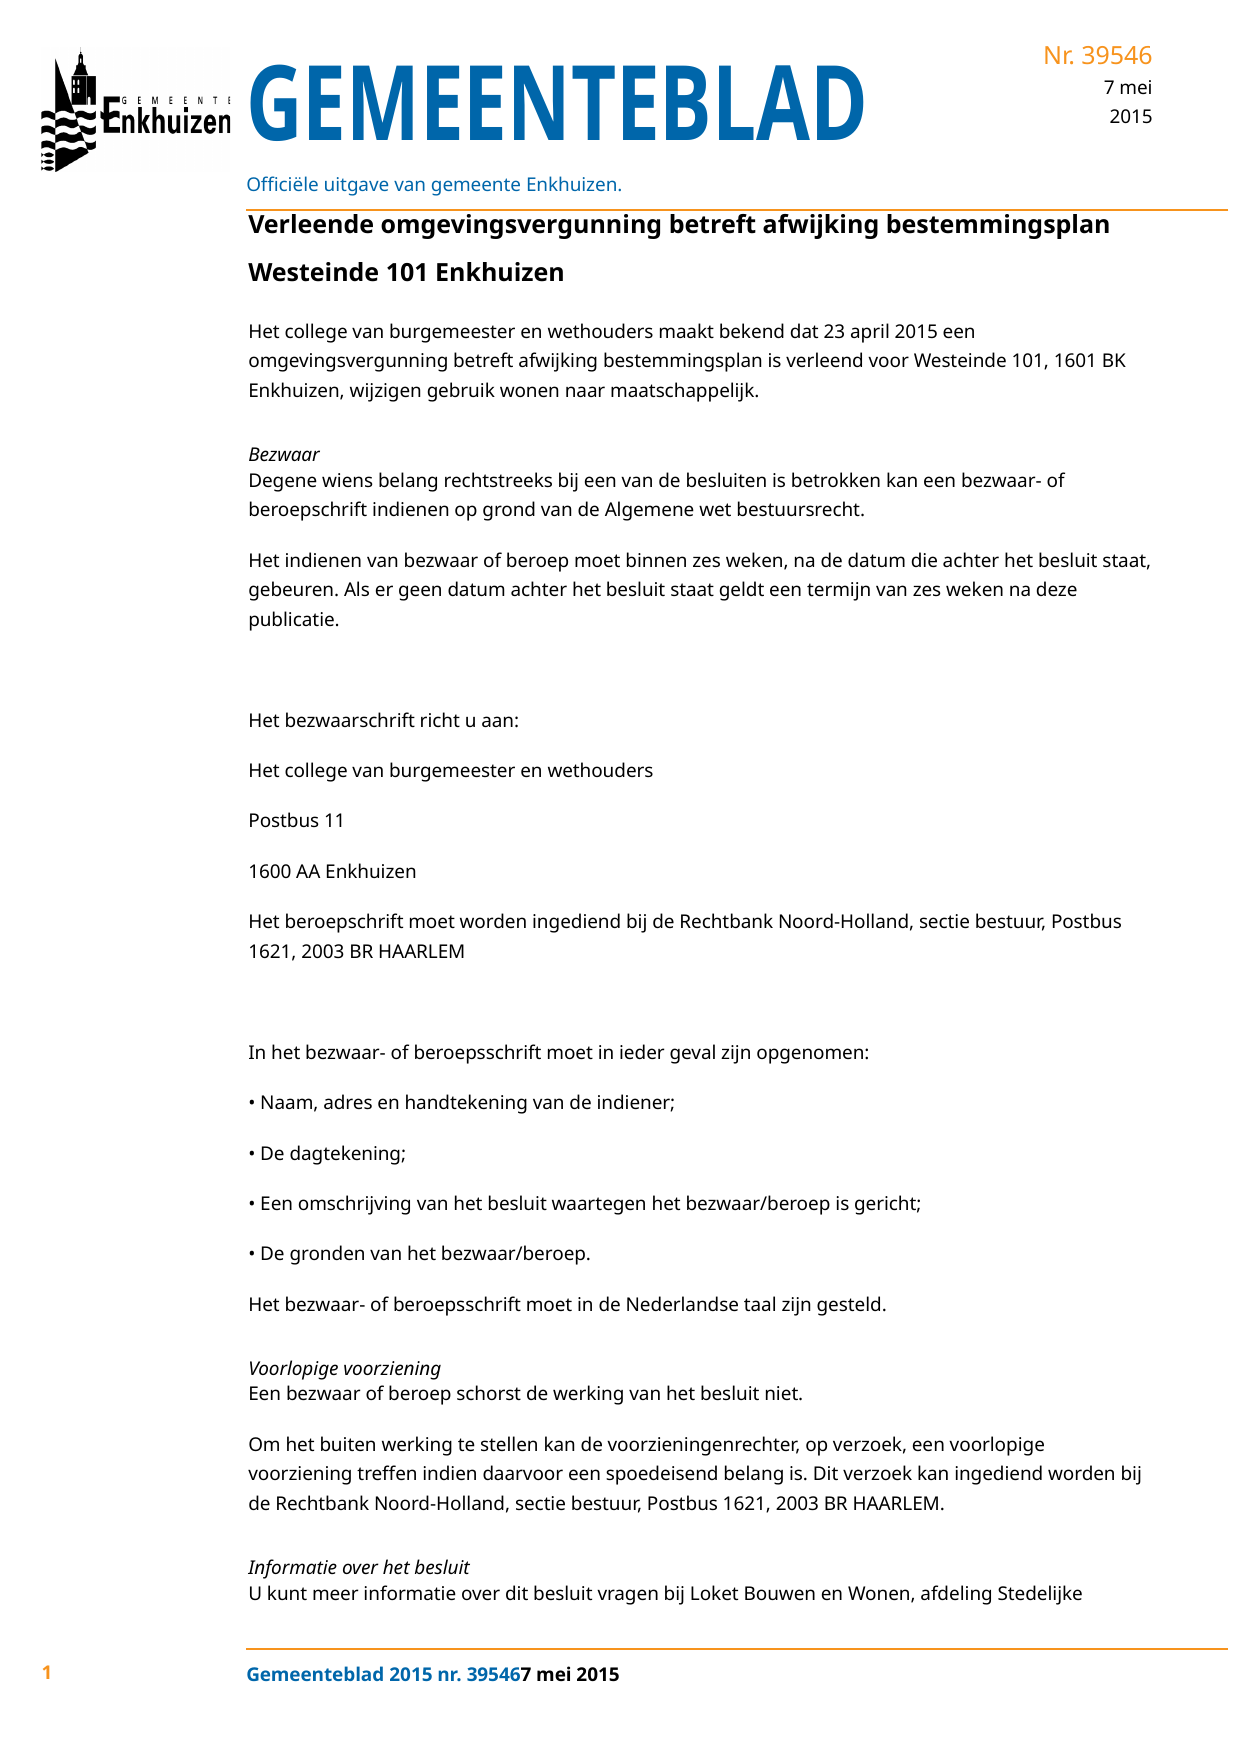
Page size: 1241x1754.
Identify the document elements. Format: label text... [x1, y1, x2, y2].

text 1600 AA Enkhuizen [248, 858, 1152, 884]
text Bezwaar [248, 441, 1152, 467]
text Het bezwaarschrift richt u aan: [248, 707, 1152, 732]
text • Een omschrijving van het besluit waartegen het bezwaar/beroep is gericht; [248, 1190, 1152, 1216]
picture [41, 47, 231, 172]
text • Naam, adres en handtekening van de indiener; [248, 1089, 1152, 1115]
text Verleende omgevingsvergunning betreft afwijking bestemmingsplan Westeinde 101 Enkhuizen [248, 211, 1152, 288]
text • De gronden van het bezwaar/beroep. [248, 1241, 1152, 1266]
text Informatie over het besluit [248, 1554, 1152, 1580]
text Het bezwaar- of beroepsschrift moet in de Nederlandse taal zijn gesteld. [248, 1291, 1152, 1317]
text Om het buiten werking te stellen kan de voorzieningenrechter, op verzoek, een voorlopige voorziening treffen indien daarvoor een spoedeisend belang is. Dit verzoek kan ingediend worden bij de Rechtbank Noord-Holland, sectie bestuur, Postbus 1621, 2003 BR HAARLEM. [248, 1431, 1152, 1516]
text Het college van burgemeester en wethouders [248, 757, 1152, 783]
text Voorlopige voorziening [248, 1355, 1152, 1381]
text Het college van burgemeester en wethouders maakt bekend dat 23 april 2015 een omgevingsvergunning betreft afwijking bestemmingsplan is verleend voor Westeinde 101, 1601 BK Enkhuizen, wijzigen gebruik wonen naar maatschappelijk. [248, 318, 1152, 403]
text Het beroepschrift moet worden ingediend bij de Rechtbank Noord-Holland, sectie bestuur, Postbus 1621, 2003 BR HAARLEM [248, 908, 1152, 964]
text Het indienen van bezwaar of beroep moet binnen zes weken, na de datum die achter het besluit staat, gebeuren. Als er geen datum achter het besluit staat geldt een termijn van zes weken na deze publicatie. [248, 547, 1152, 632]
text In het bezwaar- of beroepsschrift moet in ieder geval zijn opgenomen: [248, 1039, 1152, 1064]
text U kunt meer informatie over dit besluit vragen bij Loket Bouwen en Wonen, afdeling Stedelijke [248, 1580, 1152, 1606]
text Degene wiens belang rechtstreeks bij een van de besluiten is betrokken kan een bezwaar- of beroepschrift indienen op grond van de Algemene wet bestuursrecht. [248, 467, 1152, 522]
text • De dagtekening; [248, 1140, 1152, 1165]
text Postbus 11 [248, 808, 1152, 833]
text Een bezwaar of beroep schorst de werking van het besluit niet. [248, 1381, 1152, 1406]
